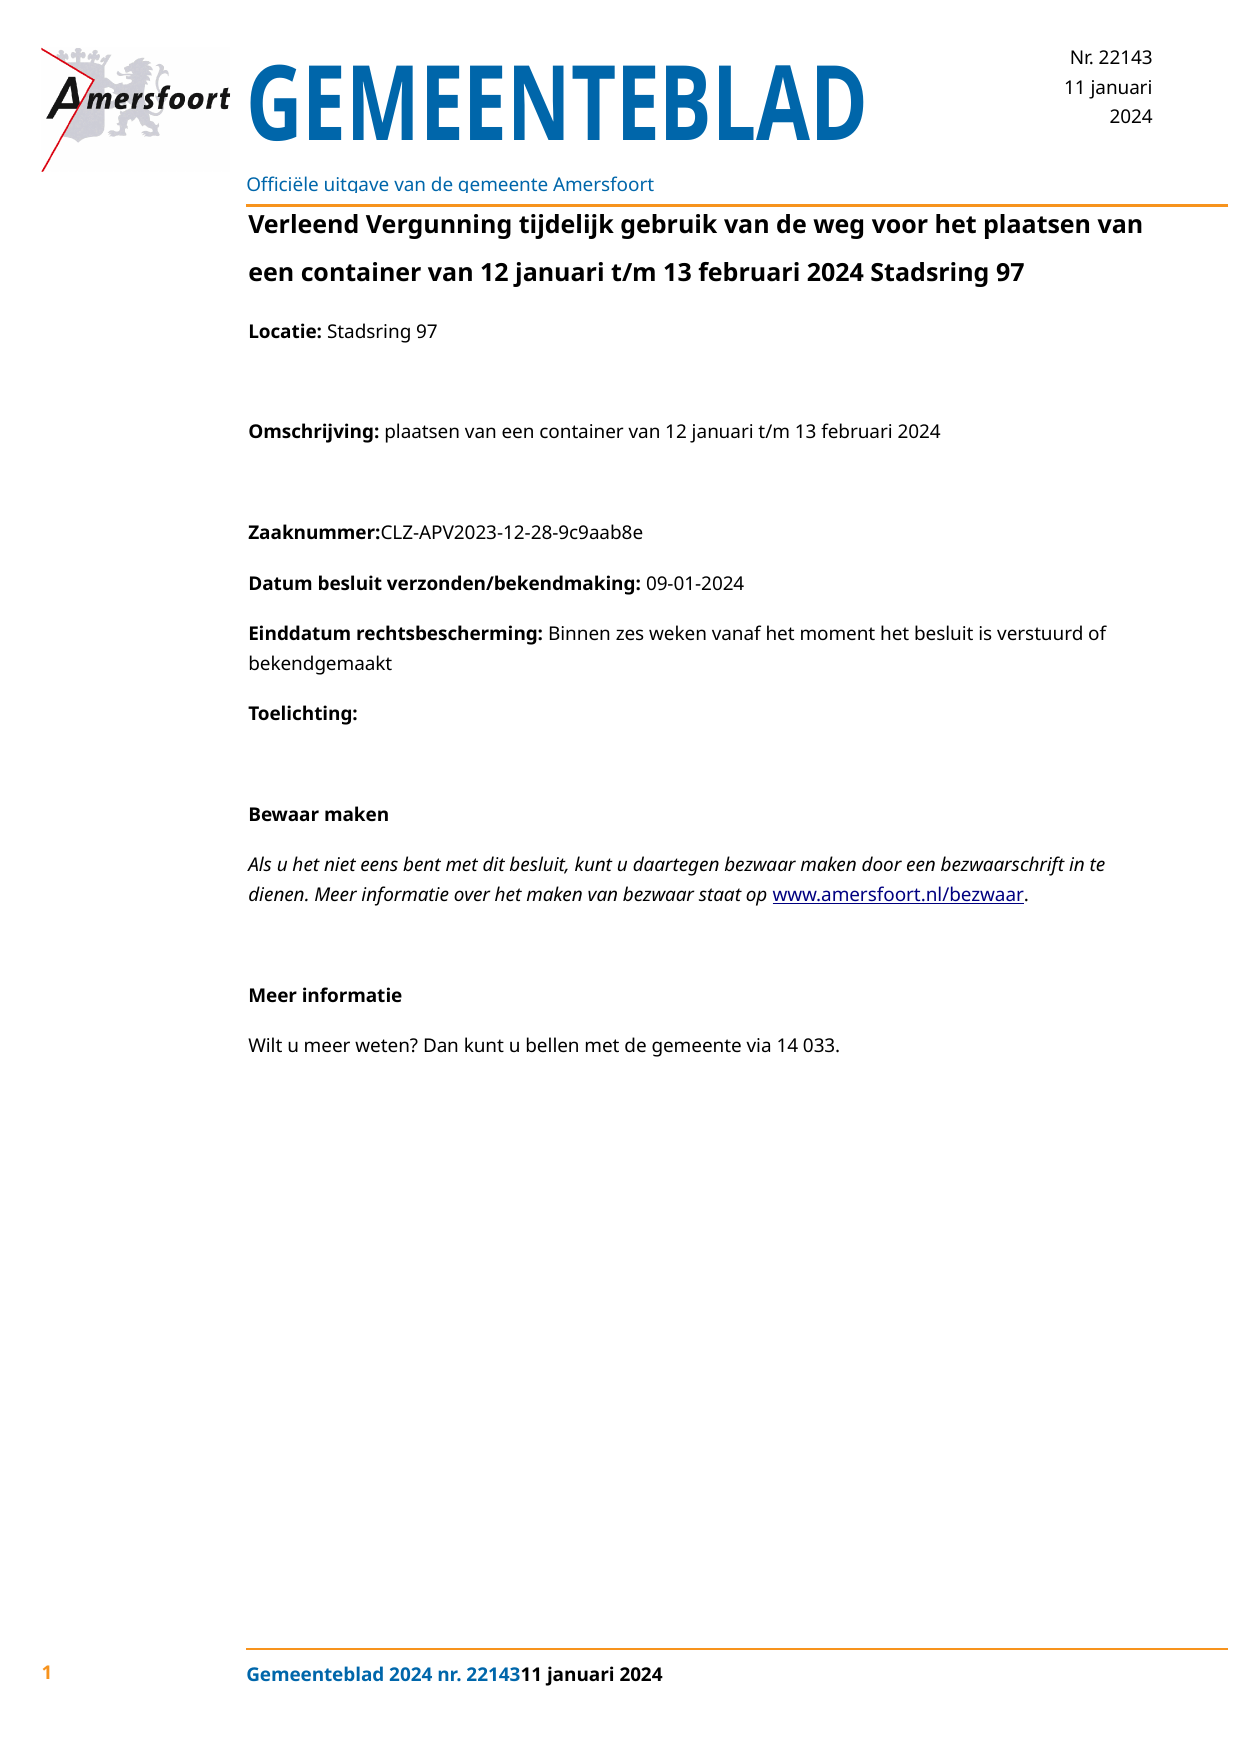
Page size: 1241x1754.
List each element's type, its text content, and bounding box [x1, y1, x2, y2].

text Verleend Vergunning tijdelijk gebruik van de weg voor het plaatsen van een container van 12 januari t/m 13 februari 2024 Stadsring 97 [248, 207, 1152, 288]
text Toelichting: [248, 700, 1152, 726]
text Bewaar maken [248, 801, 1152, 827]
text Datum besluit verzonden/bekendmaking: 09-01-2024 [248, 570, 1152, 596]
picture [41, 47, 231, 172]
text Locatie: Stadsring 97 [248, 318, 1152, 344]
text Zaaknummer:CLZ-APV2023-12-28-9c9aab8e [248, 519, 1152, 545]
text Als u het niet eens bent met dit besluit, kunt u daartegen bezwaar maken door een bezwaarschrift in te dienen. Meer informatie over het maken van bezwaar staat op www.amersfoort.nl/bezwaar. [248, 852, 1152, 907]
text Einddatum rechtsbescherming: Binnen zes weken vanaf het moment het besluit is verstuurd of bekendgemaakt [248, 620, 1152, 676]
text Meer informatie [248, 982, 1152, 1008]
text Wilt u meer weten? Dan kunt u bellen met de gemeente via 14 033. [248, 1032, 1152, 1058]
text Omschrijving: plaatsen van een container van 12 januari t/m 13 februari 2024 [248, 419, 1152, 444]
